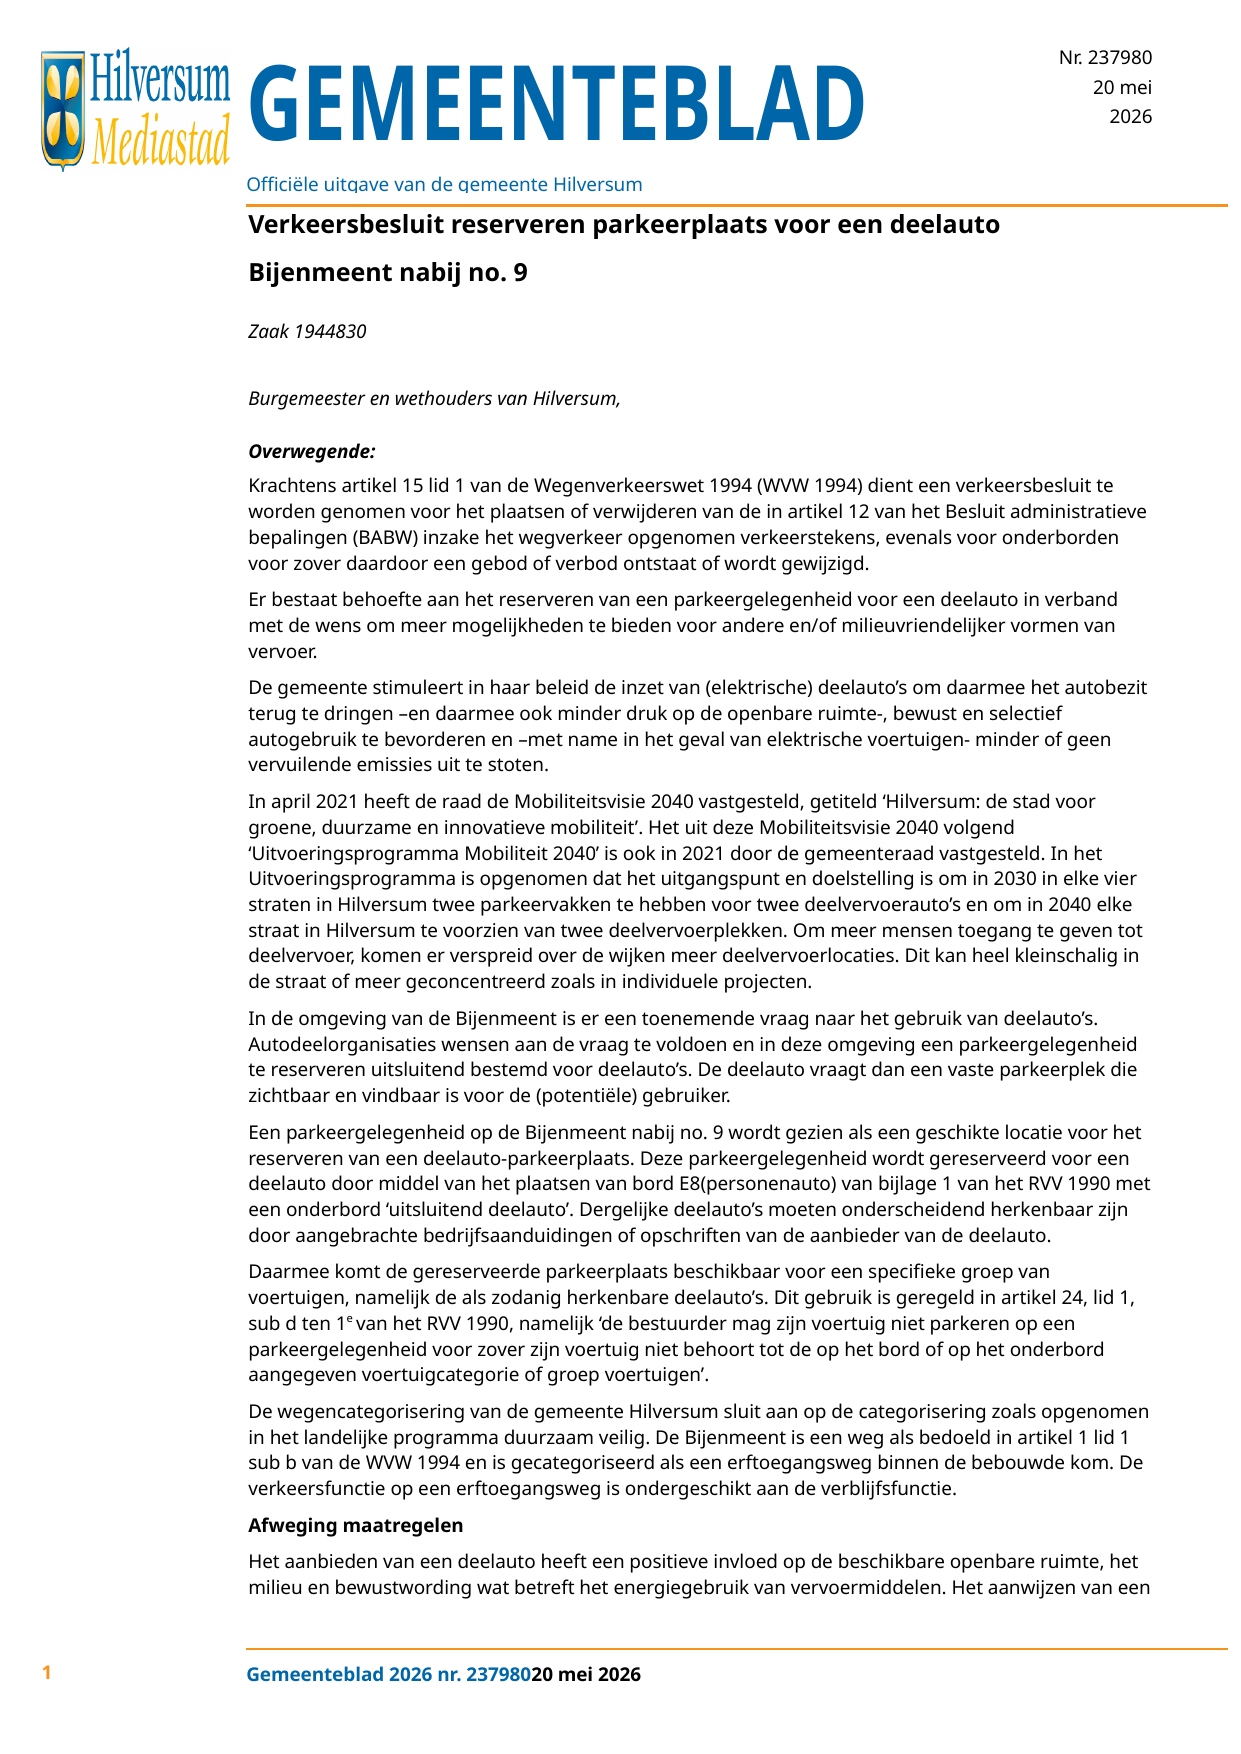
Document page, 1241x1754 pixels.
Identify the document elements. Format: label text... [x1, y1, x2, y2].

text Overwegende: [248, 438, 1152, 464]
text In april 2021 heeft de raad de Mobiliteitsvisie 2040 vastgesteld, getiteld ‘Hilversum: de stad voor groene, duurzame en innovatieve mobiliteit’. Het uit deze Mobiliteitsvisie 2040 volgend ‘Uitvoeringsprogramma Mobiliteit 2040’ is ook in 2021 door de gemeenteraad vastgesteld. In het Uitvoeringsprogramma is opgenomen dat het uitgangspunt en doelstelling is om in 2030 in elke vier straten in Hilversum twee parkeervakken te hebben voor twee deelvervoerauto’s en om in 2040 elke straat in Hilversum te voorzien van twee deelvervoerplekken. Om meer mensen toegang te geven tot deelvervoer, komen er verspreid over de wijken meer deelvervoerlocaties. Dit kan heel kleinschalig in de straat of meer geconcentreerd zoals in individuele projecten. [248, 788, 1152, 994]
text Het aanbieden van een deelauto heeft een positieve invloed op de beschikbare openbare ruimte, het milieu en bewustwording wat betreft het energiegebruik van vervoermiddelen. Het aanwijzen van een [248, 1549, 1152, 1600]
text Er bestaat behoefte aan het reserveren van een parkeergelegenheid voor een deelauto in verband met de wens om meer mogelijkheden te bieden voor andere en/of milieuvriendelijker vormen van vervoer. [248, 586, 1152, 663]
text Daarmee komt de gereserveerde parkeerplaats beschikbaar voor een specifieke groep van voertuigen, namelijk de als zodanig herkenbare deelauto’s. Dit gebruik is geregeld in artikel 24, lid 1, sub d ten 1e van het RVV 1990, namelijk ‘de bestuurder mag zijn voertuig niet parkeren op een parkeergelegenheid voor zover zijn voertuig niet behoort tot de op het bord of op het onderbord aangegeven voertuigcategorie of groep voertuigen’. [248, 1258, 1152, 1387]
text Een parkeergelegenheid op de Bijenmeent nabij no. 9 wordt gezien als een geschikte locatie voor het reserveren van een deelauto-parkeerplaats. Deze parkeergelegenheid wordt gereserveerd voor een deelauto door middel van het plaatsen van bord E8(personenauto) van bijlage 1 van het RVV 1990 met een onderbord ‘uitsluitend deelauto’. Dergelijke deelauto’s moeten onderscheidend herkenbaar zijn door aangebrachte bedrijfsaanduidingen of opschriften van de aanbieder van de deelauto. [248, 1119, 1152, 1248]
text Krachtens artikel 15 lid 1 van de Wegenverkeerswet 1994 (WVW 1994) dient een verkeersbesluit te worden genomen voor het plaatsen of verwijderen van de in artikel 12 van het Besluit administratieve bepalingen (BABW) inzake het wegverkeer opgenomen verkeerstekens, evenals voor onderborden voor zover daardoor een gebod of verbod ontstaat of wordt gewijzigd. [248, 472, 1152, 575]
text Burgemeester en wethouders van Hilversum, [248, 386, 1152, 411]
picture [41, 47, 231, 172]
text Zaak 1944830 [248, 318, 1152, 344]
text De wegencategorisering van de gemeente Hilversum sluit aan op de categorisering zoals opgenomen in het landelijke programma duurzaam veilig. De Bijenmeent is een weg als bedoeld in artikel 1 lid 1 sub b van de WVW 1994 en is gecategoriseerd als een erftoegangsweg binnen de bebouwde kom. De verkeersfunctie op een erftoegangsweg is ondergeschikt aan de verblijfsfunctie. [248, 1398, 1152, 1501]
text De gemeente stimuleert in haar beleid de inzet van (elektrische) deelauto’s om daarmee het autobezit terug te dringen –en daarmee ook minder druk op de openbare ruimte-, bewust en selectief autogebruik te bevorderen en –met name in het geval van elektrische voertuigen- minder of geen vervuilende emissies uit te stoten. [248, 674, 1152, 777]
text Verkeersbesluit reserveren parkeerplaats voor een deelauto Bijenmeent nabij no. 9 [248, 207, 1152, 288]
text In de omgeving van de Bijenmeent is er een toenemende vraag naar het gebruik van deelauto’s. Autodeelorganisaties wensen aan de vraag te voldoen en in deze omgeving een parkeergelegenheid te reserveren uitsluitend bestemd voor deelauto’s. De deelauto vraagt dan een vaste parkeerplek die zichtbaar en vindbaar is voor de (potentiële) gebruiker. [248, 1005, 1152, 1108]
text Afweging maatregelen [248, 1512, 1152, 1538]
